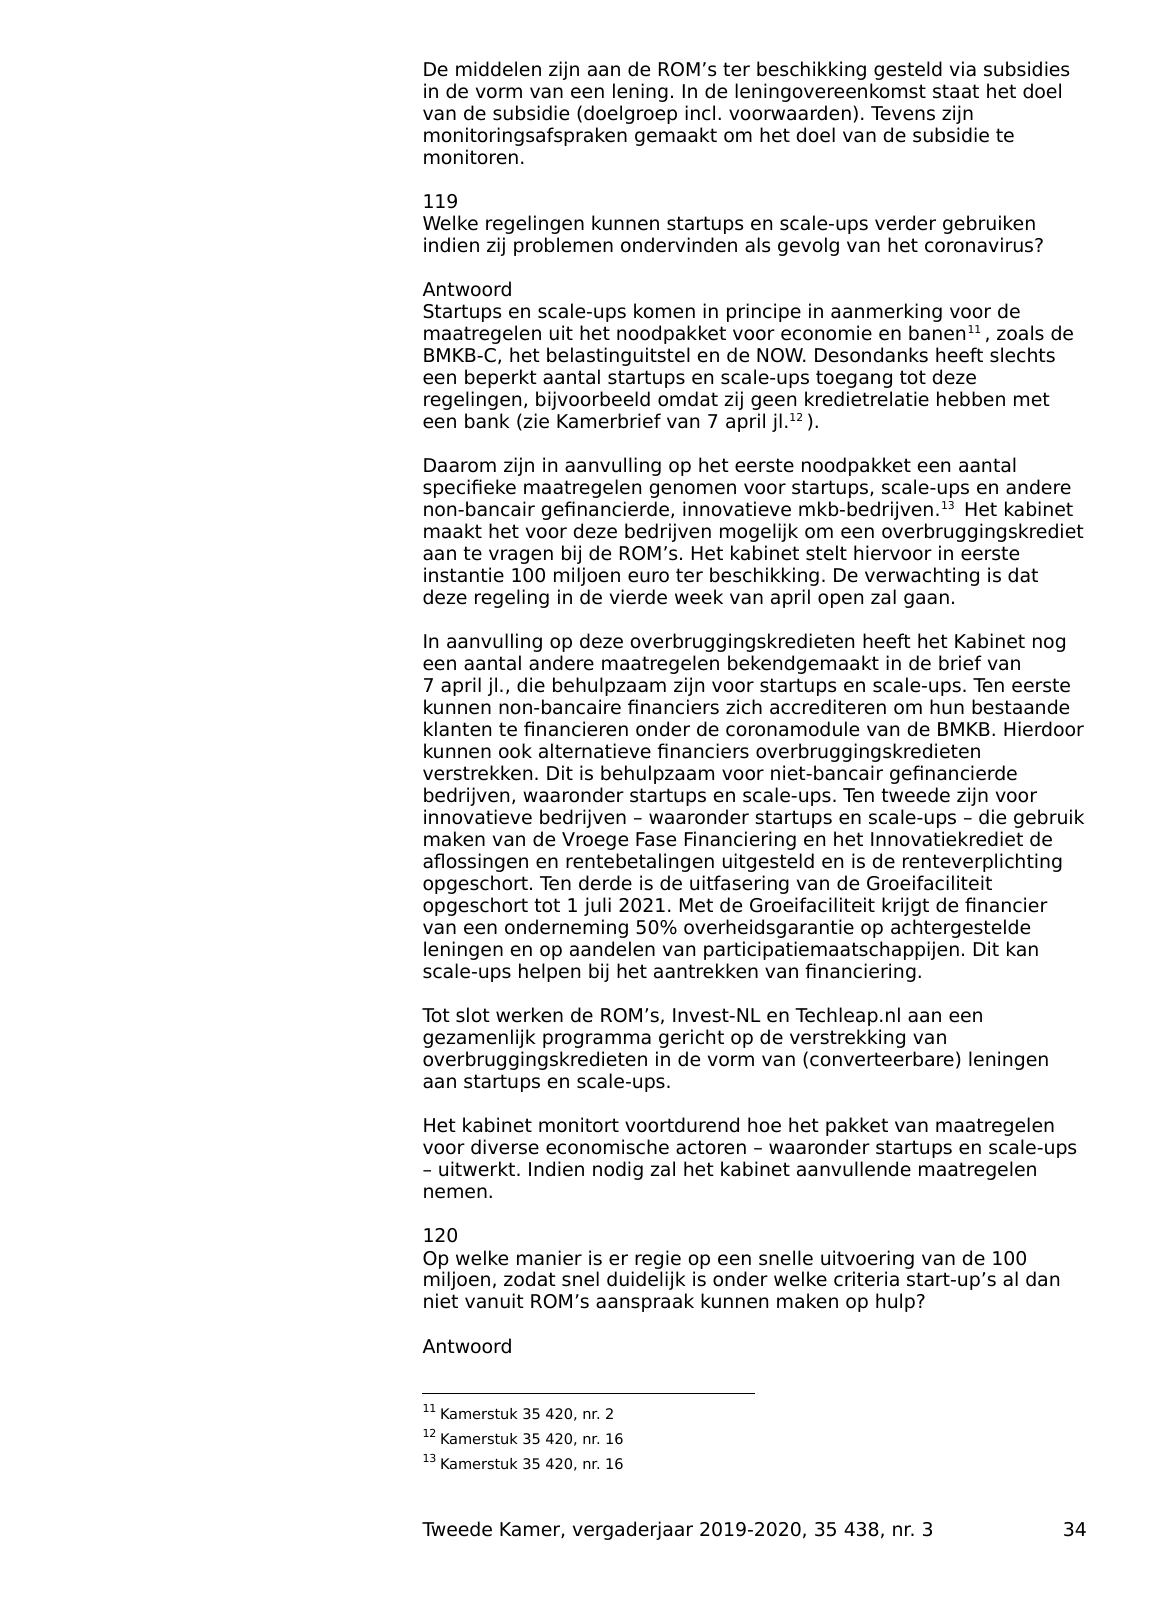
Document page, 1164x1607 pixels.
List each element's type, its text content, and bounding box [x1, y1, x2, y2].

text Welke regelingen kunnen startups en scale-ups verder gebruiken indien zij problemen ondervinden als gevolg van het coronavirus? [422, 213, 1087, 257]
text Antwoord [422, 1336, 1087, 1357]
text Kamerstuk 35 420, nr. 16 [422, 1452, 1087, 1474]
text Het kabinet monitort voortdurend hoe het pakket van maatregelen voor diverse economische actoren – waaronder startups en scale-ups – uitwerkt. Indien nodig zal het kabinet aanvullende maatregelen nemen. [422, 1115, 1087, 1203]
text De middelen zijn aan de ROM’s ter beschikking gesteld via subsidies in de vorm van een lening. In de leningovereenkomst staat het doel van de subsidie (doelgroep incl. voorwaarden). Tevens zijn monitoringsafspraken gemaakt om het doel van de subsidie te monitoren. [422, 59, 1087, 169]
text Daarom zijn in aanvulling op het eerste noodpakket een aantal specifieke maatregelen genomen voor startups, scale-ups en andere non-bancair gefinancierde, innovatieve mkb-bedrijven. Het kabinet maakt het voor deze bedrijven mogelijk om een overbruggingskrediet aan te vragen bij de ROM’s. Het kabinet stelt hiervoor in eerste instantie 100 miljoen euro ter beschikking. De verwachting is dat deze regeling in de vierde week van april open zal gaan. [422, 455, 1087, 609]
text 119 [422, 191, 1087, 213]
text Op welke manier is er regie op een snelle uitvoering van de 100 miljoen, zodat snel duidelijk is onder welke criteria start-up’s al dan niet vanuit ROM’s aanspraak kunnen maken op hulp? [422, 1247, 1087, 1313]
text Tot slot werken de ROM’s, Invest-NL en Techleap.nl aan een gezamenlijk programma gericht op de verstrekking van overbruggingskredieten in de vorm van (converteerbare) leningen aan startups en scale-ups. [422, 1005, 1087, 1093]
text 120 [422, 1225, 1087, 1247]
text Antwoord [422, 279, 1087, 301]
text In aanvulling op deze overbruggingskredieten heeft het Kabinet nog een aantal andere maatregelen bekendgemaakt in de brief van 7 april jl., die behulpzaam zijn voor startups en scale-ups. Ten eerste kunnen non-bancaire financiers zich accrediteren om hun bestaande klanten te financieren onder de coronamodule van de BMKB. Hierdoor kunnen ook alternatieve financiers overbruggingskredieten verstrekken. Dit is behulpzaam voor niet-bancair gefinancierde bedrijven, waaronder startups en scale-ups. Ten tweede zijn voor innovatieve bedrijven – waaronder startups en scale-ups – die gebruik maken van de Vroege Fase Financiering en het Innovatiekrediet de aflossingen en rentebetalingen uitgesteld en is de renteverplichting opgeschort. Ten derde is de uitfasering van de Groeifaciliteit opgeschort tot 1 juli 2021. Met de Groeifaciliteit krijgt de financier van een onderneming 50% overheidsgarantie op achtergestelde leningen en op aandelen van participatiemaatschappijen. Dit kan scale-ups helpen bij het aantrekken van financiering. [422, 631, 1087, 983]
text Kamerstuk 35 420, nr. 16 [422, 1427, 1087, 1449]
text Kamerstuk 35 420, nr. 2 [422, 1402, 1087, 1424]
text Startups en scale-ups komen in principe in aanmerking voor de maatregelen uit het noodpakket voor economie en banen, zoals de BMKB-C, het belastinguitstel en de NOW. Desondanks heeft slechts een beperkt aantal startups en scale-ups toegang tot deze regelingen, bijvoorbeeld omdat zij geen kredietrelatie hebben met een bank (zie Kamerbrief van 7 april jl.). [422, 301, 1087, 433]
